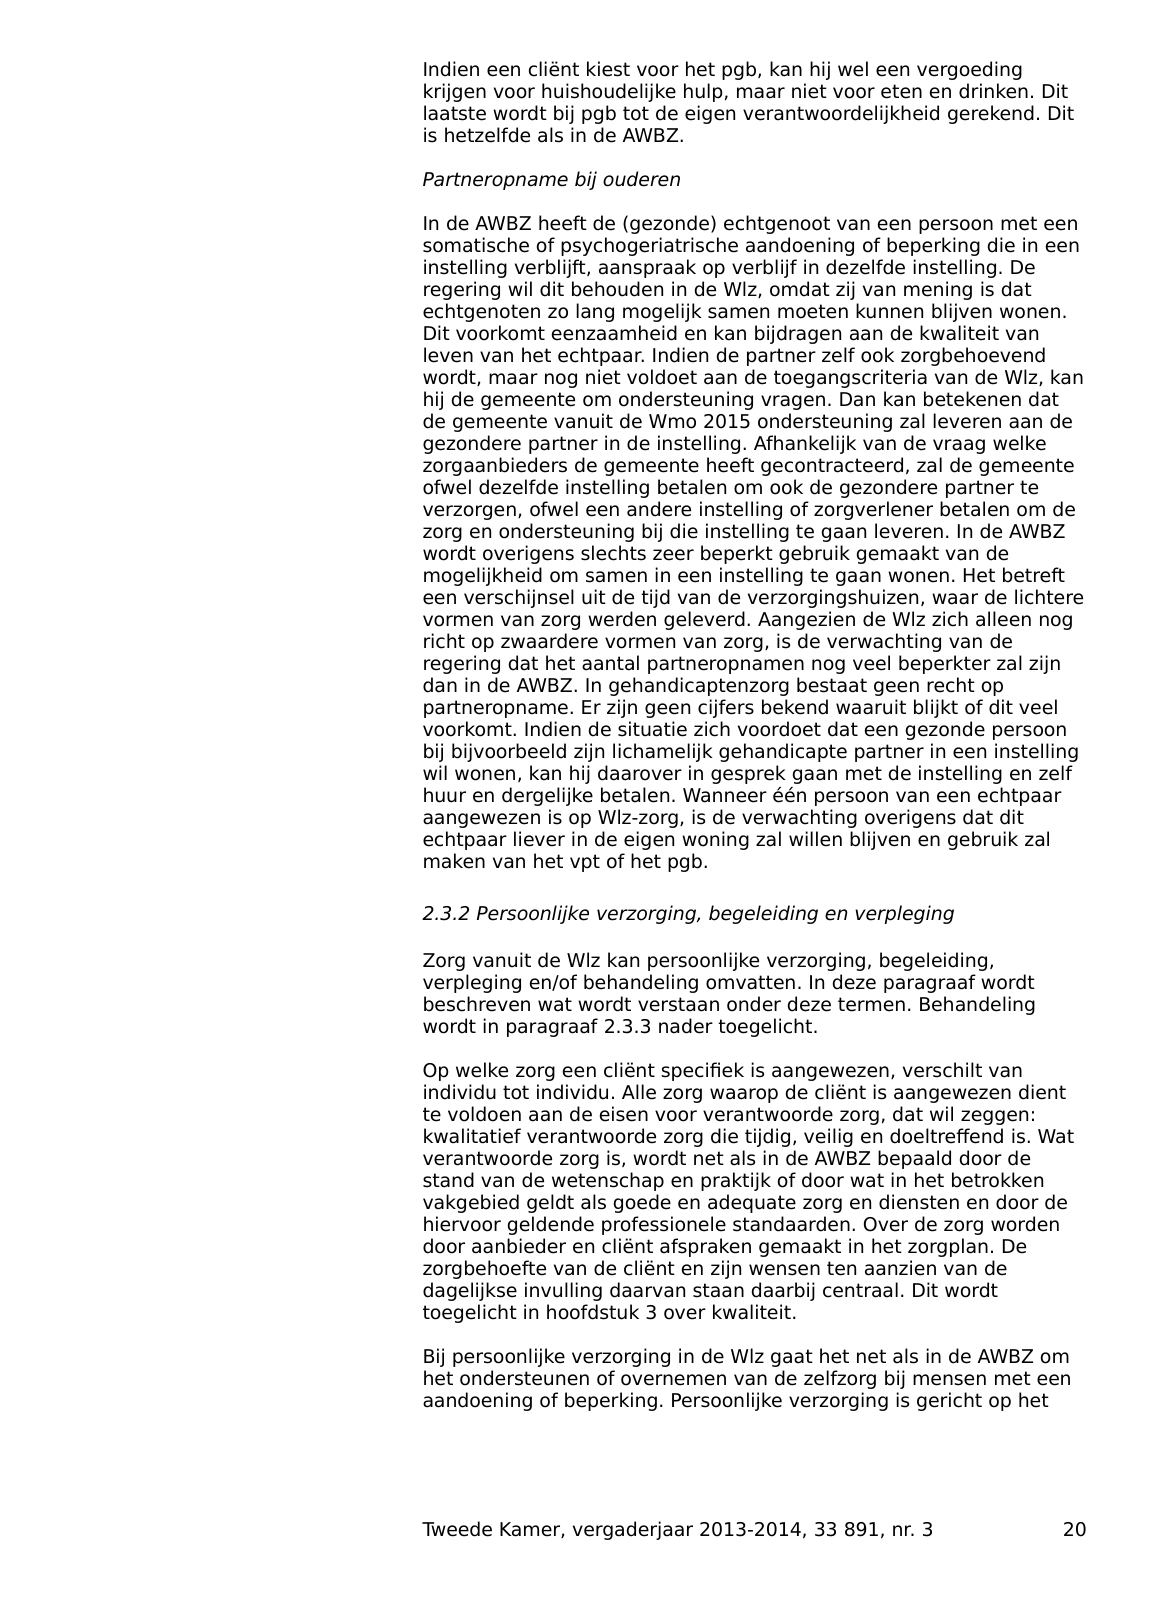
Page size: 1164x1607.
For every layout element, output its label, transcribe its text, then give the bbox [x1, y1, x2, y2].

text In de AWBZ heeft de (gezonde) echtgenoot van een persoon met een somatische of psychogeriatrische aandoening of beperking die in een instelling verblijft, aanspraak op verblijf in dezelfde instelling. De regering wil dit behouden in de Wlz, omdat zij van mening is dat echtgenoten zo lang mogelijk samen moeten kunnen blijven wonen. Dit voorkomt eenzaamheid en kan bijdragen aan de kwaliteit van leven van het echtpaar. Indien de partner zelf ook zorgbehoevend wordt, maar nog niet voldoet aan de toegangscriteria van de Wlz, kan hij de gemeente om ondersteuning vragen. Dan kan betekenen dat de gemeente vanuit de Wmo 2015 ondersteuning zal leveren aan de gezondere partner in de instelling. Afhankelijk van de vraag welke zorgaanbieders de gemeente heeft gecontracteerd, zal de gemeente ofwel dezelfde instelling betalen om ook de gezondere partner te verzorgen, ofwel een andere instelling of zorgverlener betalen om de zorg en ondersteuning bij die instelling te gaan leveren. In de AWBZ wordt overigens slechts zeer beperkt gebruik gemaakt van de mogelijkheid om samen in een instelling te gaan wonen. Het betreft een verschijnsel uit de tijd van de verzorgingshuizen, waar de lichtere vormen van zorg werden geleverd. Aangezien de Wlz zich alleen nog richt op zwaardere vormen van zorg, is de verwachting van de regering dat het aantal partneropnamen nog veel beperkter zal zijn dan in de AWBZ. In gehandicaptenzorg bestaat geen recht op partneropname. Er zijn geen cijfers bekend waaruit blijkt of dit veel voorkomt. Indien de situatie zich voordoet dat een gezonde persoon bij bijvoorbeeld zijn lichamelijk gehandicapte partner in een instelling wil wonen, kan hij daarover in gesprek gaan met de instelling en zelf huur en dergelijke betalen. Wanneer één persoon van een echtpaar aangewezen is op Wlz-zorg, is de verwachting overigens dat dit echtpaar liever in de eigen woning zal willen blijven en gebruik zal maken van het vpt of het pgb. [422, 213, 1087, 873]
text Op welke zorg een cliënt specifiek is aangewezen, verschilt van individu tot individu. Alle zorg waarop de cliënt is aangewezen dient te voldoen aan de eisen voor verantwoorde zorg, dat wil zeggen: kwalitatief verantwoorde zorg die tijdig, veilig en doeltreffend is. Wat verantwoorde zorg is, wordt net als in de AWBZ bepaald door de stand van de wetenschap en praktijk of door wat in het betrokken vakgebied geldt als goede en adequate zorg en diensten en door de hiervoor geldende professionele standaarden. Over de zorg worden door aanbieder en cliënt afspraken gemaakt in het zorgplan. De zorgbehoefte van de cliënt en zijn wensen ten aanzien van de dagelijkse invulling daarvan staan daarbij centraal. Dit wordt toegelicht in hoofdstuk 3 over kwaliteit. [422, 1060, 1087, 1323]
text Zorg vanuit de Wlz kan persoonlijke verzorging, begeleiding, verpleging en/of behandeling omvatten. In deze paragraaf wordt beschreven wat wordt verstaan onder deze termen. Behandeling wordt in paragraaf 2.3.3 nader toegelicht. [422, 950, 1087, 1038]
text Bij persoonlijke verzorging in de Wlz gaat het net als in de AWBZ om het ondersteunen of overnemen van de zelfzorg bij mensen met een aandoening of beperking. Persoonlijke verzorging is gericht op het [422, 1346, 1087, 1412]
text Indien een cliënt kiest voor het pgb, kan hij wel een vergoeding krijgen voor huishoudelijke hulp, maar niet voor eten en drinken. Dit laatste wordt bij pgb tot de eigen verantwoordelijkheid gerekend. Dit is hetzelfde als in de AWBZ. [422, 59, 1087, 147]
subtitle Partneropname bij ouderen [422, 169, 1087, 191]
subtitle 2.3.2 Persoonlijke verzorging, begeleiding en verpleging [422, 903, 1087, 925]
